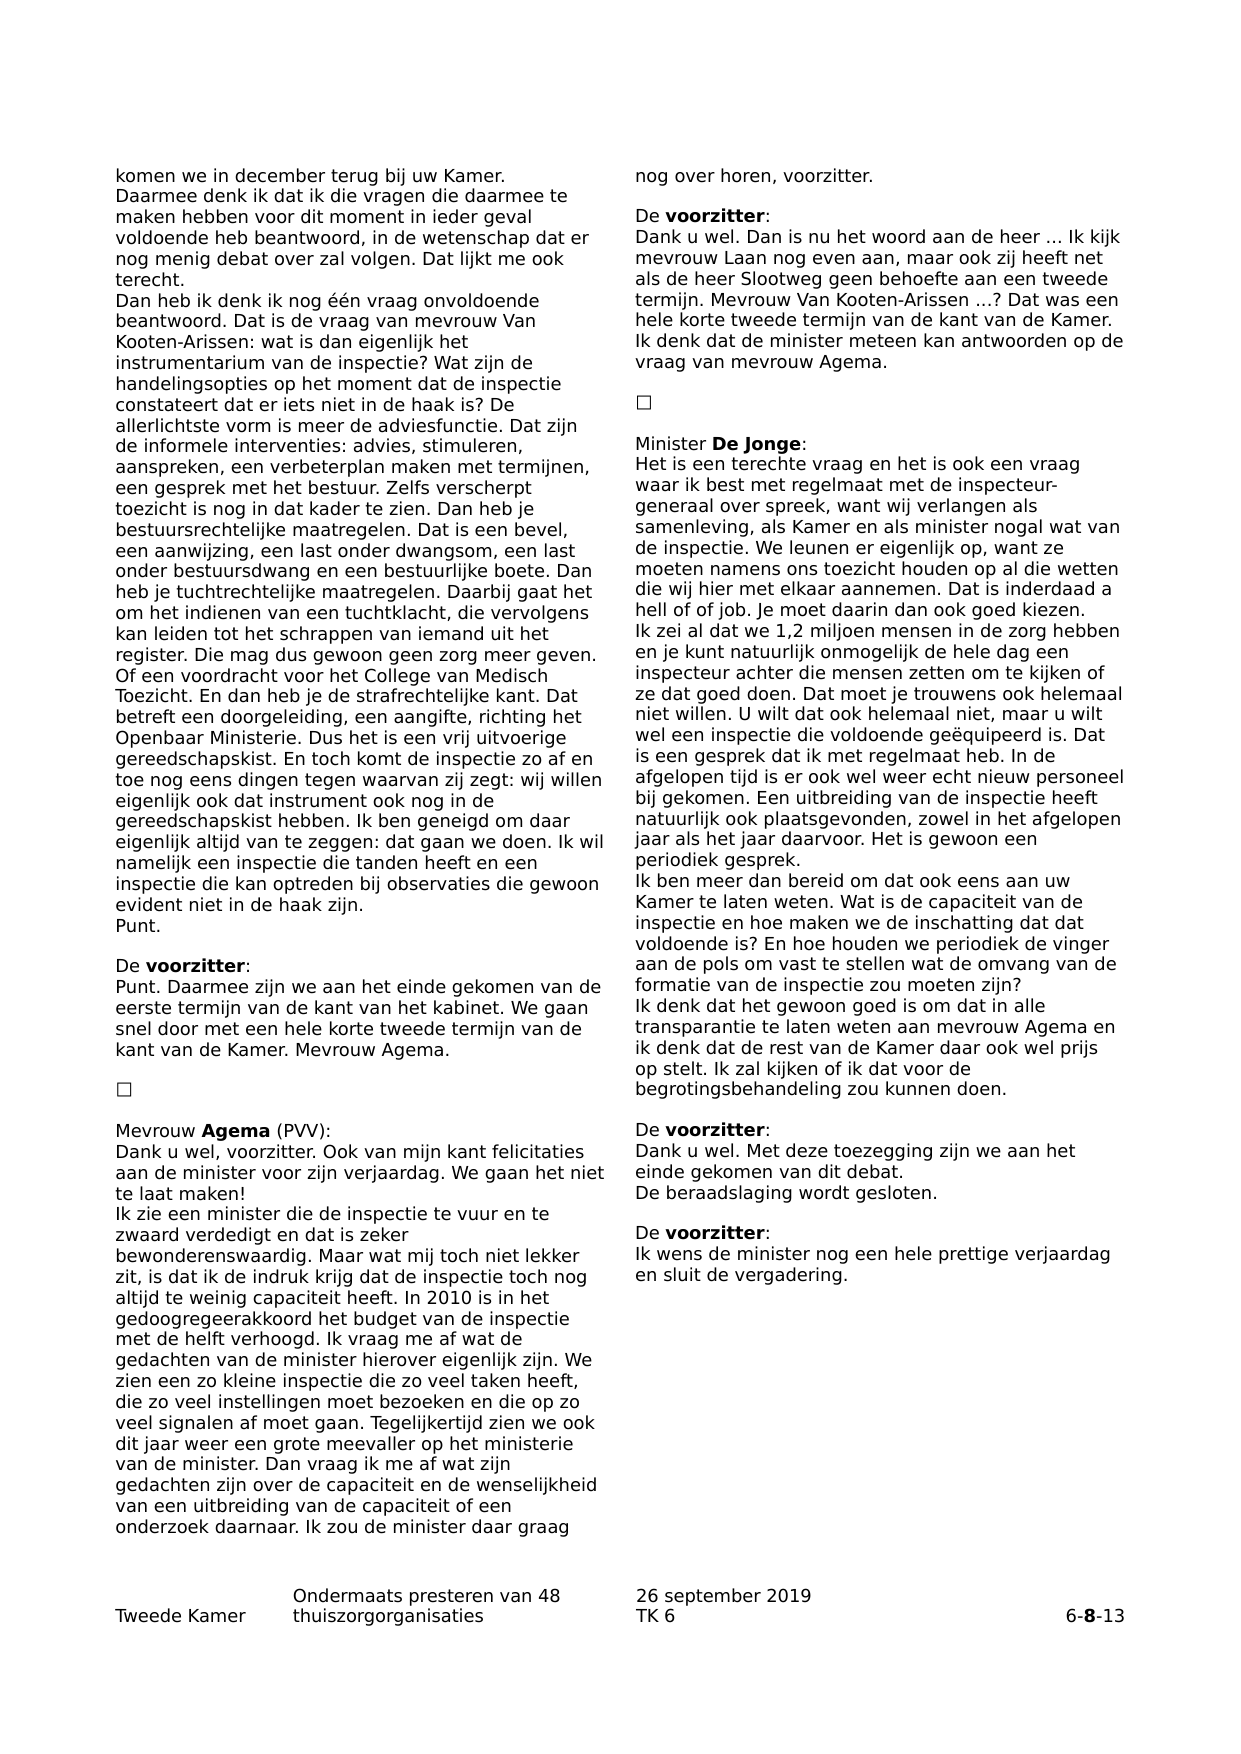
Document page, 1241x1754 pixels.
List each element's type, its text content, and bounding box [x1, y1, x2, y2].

text ⬜ [115, 1080, 605, 1101]
text Punt. Daarmee zijn we aan het einde gekomen van de eerste termijn van de kant van het kabinet. We gaan snel door met een hele korte tweede termijn van de kant van de Kamer. Mevrouw Agema. [115, 977, 605, 1060]
text De voorzitter: [635, 206, 1125, 227]
text Daarmee denk ik dat ik die vragen die daarmee te maken hebben voor dit moment in ieder geval voldoende heb beantwoord, in de wetenschap dat er nog menig debat over zal volgen. Dat lijkt me ook terecht. [115, 186, 605, 290]
text Ik zie een minister die de inspectie te vuur en te zwaard verdedigt en dat is zeker bewonderenswaardig. Maar wat mij toch niet lekker zit, is dat ik de indruk krijg dat de inspectie toch nog altijd te weinig capaciteit heeft. In 2010 is in het gedoogregeerakkoord het budget van de inspectie met de helft verhoogd. Ik vraag me af wat de gedachten van de minister hierover eigenlijk zijn. We zien een zo kleine inspectie die zo veel taken heeft, die zo veel instellingen moet bezoeken en die op zo veel signalen af moet gaan. Tegelijkertijd zien we ook dit jaar weer een grote meevaller op het ministerie van de minister. Dan vraag ik me af wat zijn gedachten zijn over de capaciteit en de wenselijkheid van een uitbreiding van de capaciteit of een onderzoek daarnaar. Ik zou de minister daar graag [115, 1204, 605, 1537]
text Ik denk dat het gewoon goed is om dat in alle transparantie te laten weten aan mevrouw Agema en ik denk dat de rest van de Kamer daar ook wel prijs op stelt. Ik zal kijken of ik dat voor de begrotingsbehandeling zou kunnen doen. [635, 996, 1125, 1100]
text Dan heb ik denk ik nog één vraag onvoldoende beantwoord. Dat is de vraag van mevrouw Van Kooten-Arissen: wat is dan eigenlijk het instrumentarium van de inspectie? Wat zijn de handelingsopties op het moment dat de inspectie constateert dat er iets niet in de haak is? De allerlichtste vorm is meer de adviesfunctie. Dat zijn de informele interventies: advies, stimuleren, aanspreken, een verbeterplan maken met termijnen, een gesprek met het bestuur. Zelfs verscherpt toezicht is nog in dat kader te zien. Dan heb je bestuursrechtelijke maatregelen. Dat is een bevel, een aanwijzing, een last onder dwangsom, een last onder bestuursdwang en een bestuurlijke boete. Dan heb je tuchtrechtelijke maatregelen. Daarbij gaat het om het indienen van een tuchtklacht, die vervolgens kan leiden tot het schrappen van iemand uit het register. Die mag dus gewoon geen zorg meer geven. Of een voordracht voor het College van Medisch Toezicht. En dan heb je de strafrechtelijke kant. Dat betreft een doorgeleiding, een aangifte, richting het Openbaar Ministerie. Dus het is een vrij uitvoerige gereedschapskist. En toch komt de inspectie zo af en toe nog eens dingen tegen waarvan zij zegt: wij willen eigenlijk ook dat instrument ook nog in de gereedschapskist hebben. Ik ben geneigd om daar eigenlijk altijd van te zeggen: dat gaan we doen. Ik wil namelijk een inspectie die tanden heeft en een inspectie die kan optreden bij observaties die gewoon evident niet in de haak zijn. [115, 290, 605, 915]
text Punt. [115, 915, 605, 936]
text De voorzitter: [635, 1120, 1125, 1141]
text De voorzitter: [115, 956, 605, 977]
text Het is een terechte vraag en het is ook een vraag waar ik best met regelmaat met de inspecteur-generaal over spreek, want wij verlangen als samenleving, als Kamer en als minister nogal wat van de inspectie. We leunen er eigenlijk op, want ze moeten namens ons toezicht houden op al die wetten die wij hier met elkaar aannemen. Dat is inderdaad a hell of of job. Je moet daarin dan ook goed kiezen. [635, 454, 1125, 621]
text Dank u wel, voorzitter. Ook van mijn kant felicitaties aan de minister voor zijn verjaardag. We gaan het niet te laat maken! [115, 1142, 605, 1204]
text Dank u wel. Dan is nu het woord aan de heer ... Ik kijk mevrouw Laan nog even aan, maar ook zij heeft net als de heer Slootweg geen behoefte aan een tweede termijn. Mevrouw Van Kooten-Arissen ...? Dat was een hele korte tweede termijn van de kant van de Kamer. Ik denk dat de minister meteen kan antwoorden op de vraag van mevrouw Agema. [635, 227, 1125, 373]
text nog over horen, voorzitter. [635, 165, 1125, 186]
text Dank u wel. Met deze toezegging zijn we aan het einde gekomen van dit debat. [635, 1141, 1125, 1182]
text Mevrouw Agema (PVV): [115, 1121, 605, 1142]
text ⬜ [635, 393, 1125, 413]
text Ik wens de minister nog een hele prettige verjaardag en sluit de vergadering. [635, 1244, 1125, 1286]
text komen we in december terug bij uw Kamer. [115, 165, 605, 186]
text Minister De Jonge: [635, 433, 1125, 454]
text Ik zei al dat we 1,2 miljoen mensen in de zorg hebben en je kunt natuurlijk onmogelijk de hele dag een inspecteur achter die mensen zetten om te kijken of ze dat goed doen. Dat moet je trouwens ook helemaal niet willen. U wilt dat ook helemaal niet, maar u wilt wel een inspectie die voldoende geëquipeerd is. Dat is een gesprek dat ik met regelmaat heb. In de afgelopen tijd is er ook wel weer echt nieuw personeel bij gekomen. Een uitbreiding van de inspectie heeft natuurlijk ook plaatsgevonden, zowel in het afgelopen jaar als het jaar daarvoor. Het is gewoon een periodiek gesprek. [635, 621, 1125, 871]
text Ik ben meer dan bereid om dat ook eens aan uw Kamer te laten weten. Wat is de capaciteit van de inspectie en hoe maken we de inschatting dat dat voldoende is? En hoe houden we periodiek de vinger aan de pols om vast te stellen wat de omvang van de formatie van de inspectie zou moeten zijn? [635, 871, 1125, 996]
text De beraadslaging wordt gesloten. [635, 1182, 1125, 1203]
text De voorzitter: [635, 1223, 1125, 1244]
